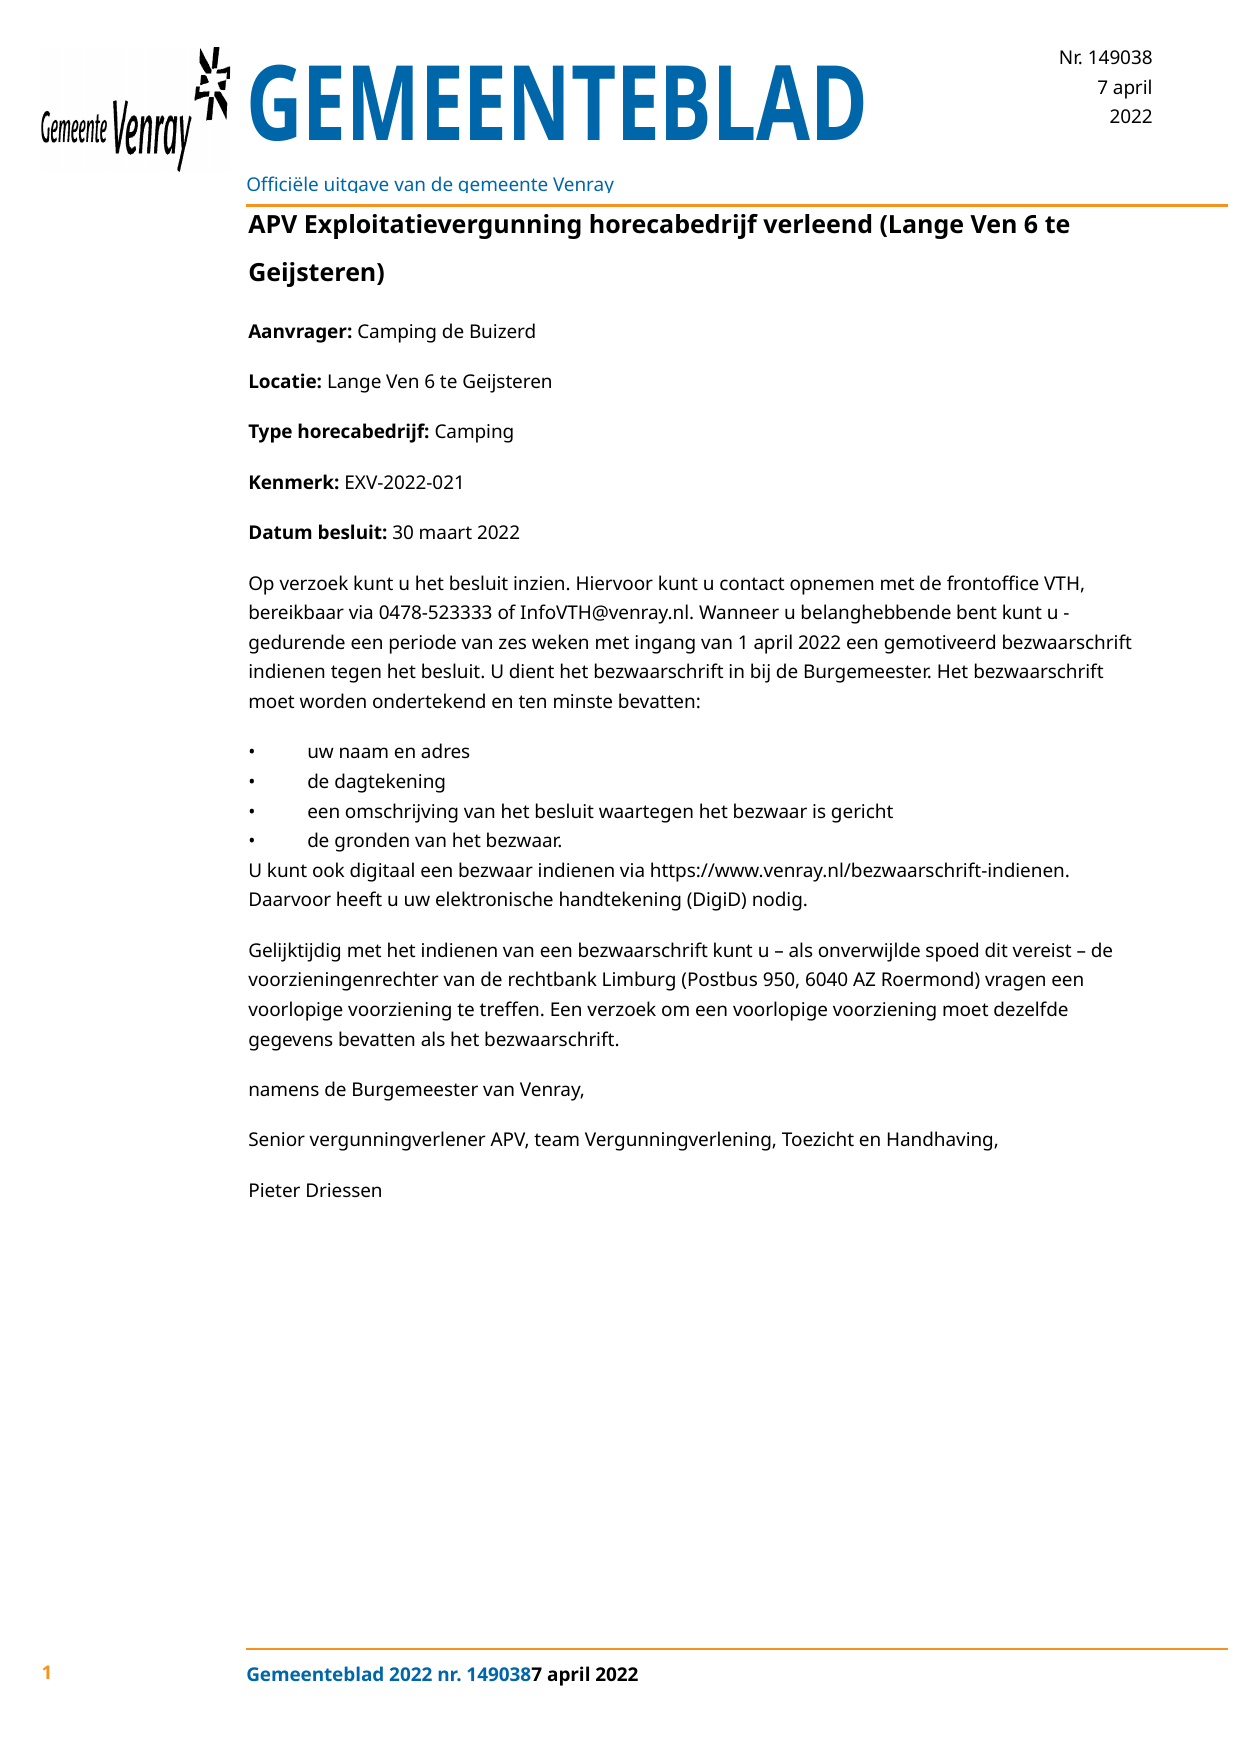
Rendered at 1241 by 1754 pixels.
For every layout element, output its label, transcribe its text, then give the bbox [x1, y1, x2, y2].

text APV Exploitatievergunning horecabedrijf verleend (Lange Ven 6 te Geijsteren) [248, 207, 1152, 288]
picture [41, 47, 231, 172]
text Senior vergunningverlener APV, team Vergunningverlening, Toezicht en Handhaving, [248, 1127, 1152, 1152]
text Kenmerk: EXV-2022-021 [248, 469, 1152, 495]
text Aanvrager: Camping de Buizerd [248, 318, 1152, 344]
list de dagtekening [248, 768, 1152, 794]
text U kunt ook digitaal een bezwaar indienen via https://www.venray.nl/bezwaarschrift-indienen. Daarvoor heeft u uw elektronische handtekening (DigiD) nodig. [248, 857, 1152, 912]
text Gelijktijdig met het indienen van een bezwaarschrift kunt u – als onverwijlde spoed dit vereist – de voorzieningenrechter van de rechtbank Limburg (Postbus 950, 6040 AZ Roermond) vragen een voorlopige voorziening te treffen. Een verzoek om een voorlopige voorziening moet dezelfde gegevens bevatten als het bezwaarschrift. [248, 937, 1152, 1052]
text Pieter Driessen [248, 1177, 1152, 1203]
text Op verzoek kunt u het besluit inzien. Hiervoor kunt u contact opnemen met de frontoffice VTH, bereikbaar via 0478-523333 of InfoVTH@venray.nl. Wanneer u belanghebbende bent kunt u - gedurende een periode van zes weken met ingang van 1 april 2022 een gemotiveerd bezwaarschrift indienen tegen het besluit. U dient het bezwaarschrift in bij de Burgemeester. Het bezwaarschrift moet worden ondertekend en ten minste bevatten: [248, 570, 1152, 714]
text Datum besluit: 30 maart 2022 [248, 519, 1152, 545]
text Locatie: Lange Ven 6 te Geijsteren [248, 368, 1152, 394]
text namens de Burgemeester van Venray, [248, 1076, 1152, 1102]
text Type horecabedrijf: Camping [248, 419, 1152, 444]
list een omschrijving van het besluit waartegen het bezwaar is gericht [248, 798, 1152, 824]
list de gronden van het bezwaar. [248, 827, 1152, 853]
list uw naam en adres [248, 739, 1152, 764]
